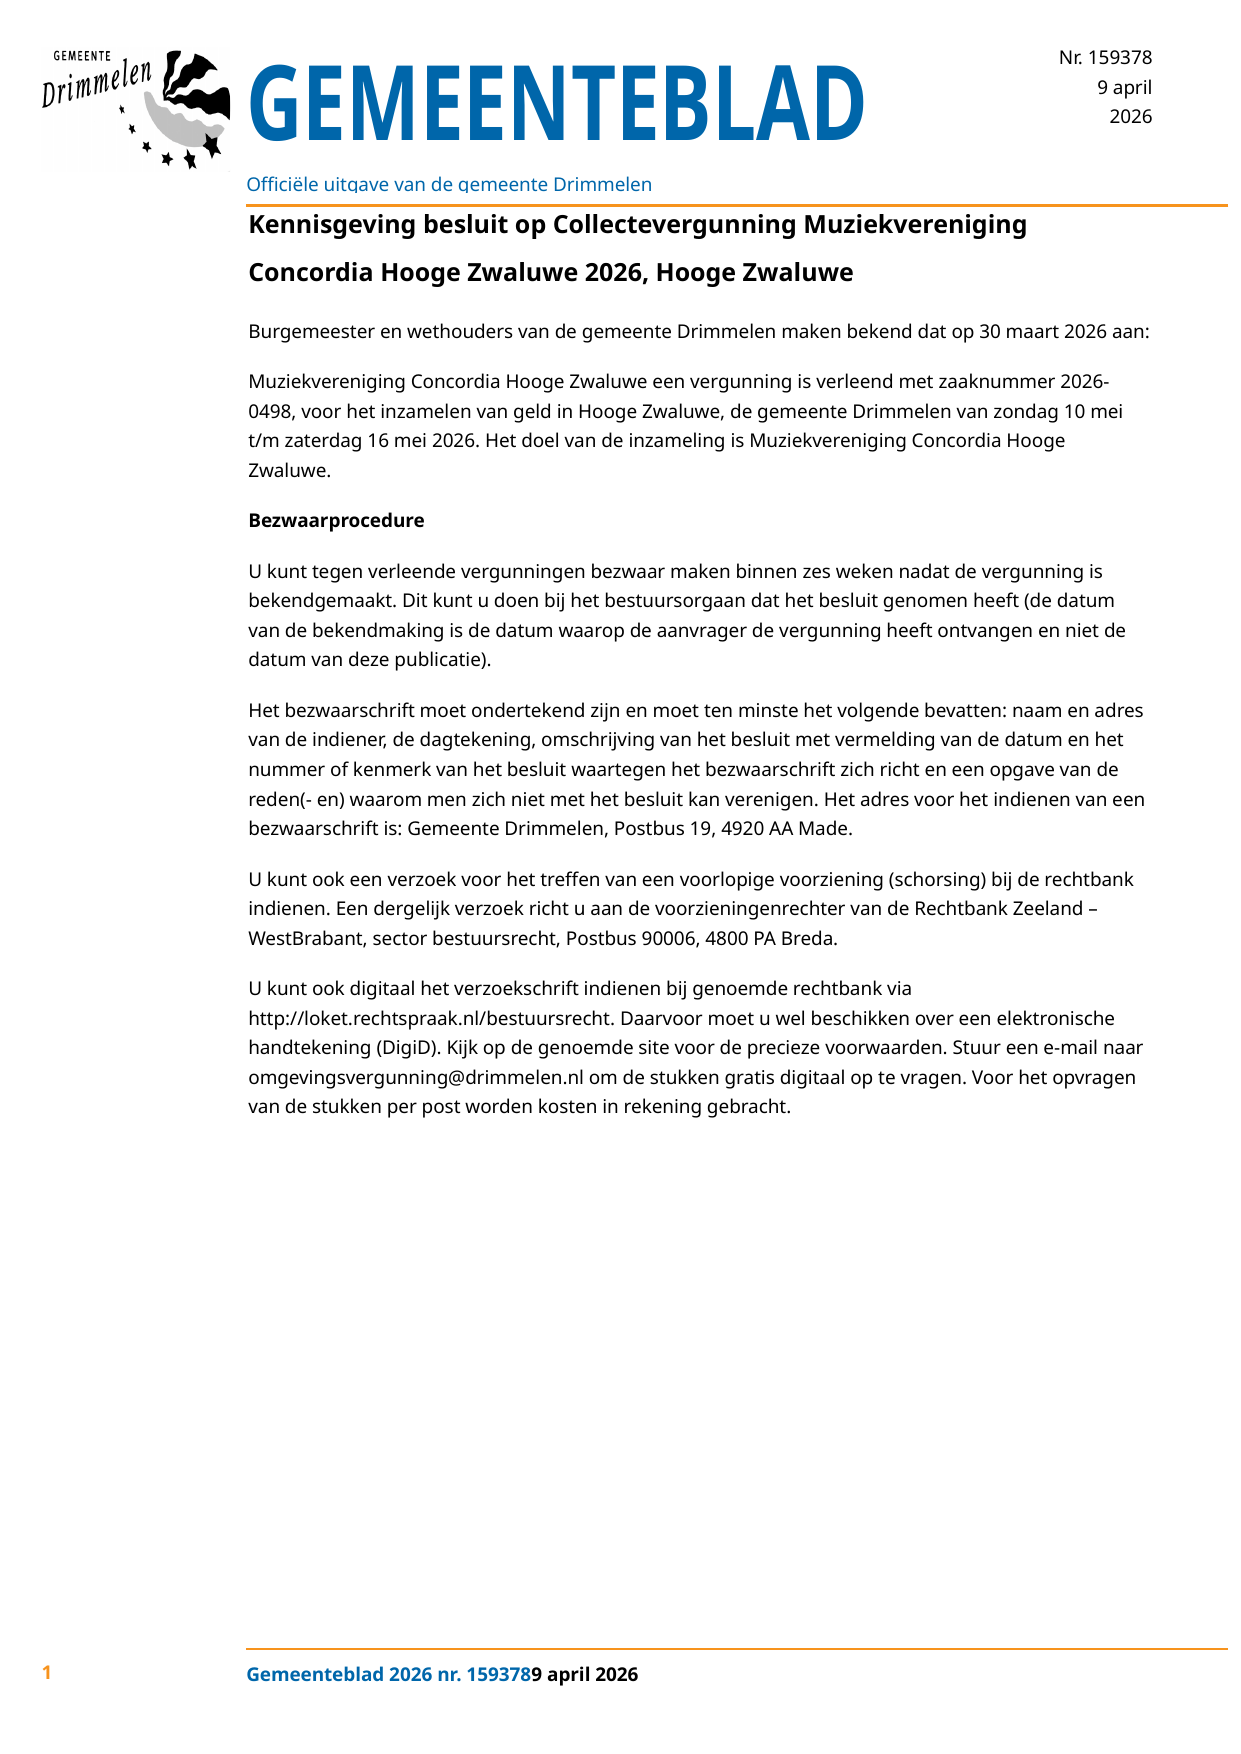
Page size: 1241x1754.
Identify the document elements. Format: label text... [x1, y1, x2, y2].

text Kennisgeving besluit op Collectevergunning Muziekvereniging Concordia Hooge Zwaluwe 2026, Hooge Zwaluwe [248, 207, 1152, 288]
text U kunt tegen verleende vergunningen bezwaar maken binnen zes weken nadat de vergunning is bekendgemaakt. Dit kunt u doen bij het bestuursorgaan dat het besluit genomen heeft (de datum van de bekendmaking is de datum waarop de aanvrager de vergunning heeft ontvangen en niet de datum van deze publicatie). [248, 558, 1152, 672]
picture [41, 47, 231, 172]
text Muziekvereniging Concordia Hooge Zwaluwe een vergunning is verleend met zaaknummer 2026-0498, voor het inzamelen van geld in Hooge Zwaluwe, de gemeente Drimmelen van zondag 10 mei t/m zaterdag 16 mei 2026. Het doel van de inzameling is Muziekvereniging Concordia Hooge Zwaluwe. [248, 368, 1152, 483]
text U kunt ook een verzoek voor het treffen van een voorlopige voorziening (schorsing) bij de rechtbank indienen. Een dergelijk verzoek richt u aan de voorzieningenrechter van de Rechtbank Zeeland – WestBrabant, sector bestuursrecht, Postbus 90006, 4800 PA Breda. [248, 866, 1152, 951]
text Bezwaarprocedure [248, 507, 1152, 533]
text U kunt ook digitaal het verzoekschrift indienen bij genoemde rechtbank via http://loket.rechtspraak.nl/bestuursrecht. Daarvoor moet u wel beschikken over een elektronische handtekening (DigiD). Kijk op de genoemde site voor de precieze voorwaarden. Stuur een e-mail naar omgevingsvergunning@drimmelen.nl om de stukken gratis digitaal op te vragen. Voor het opvragen van de stukken per post worden kosten in rekening gebracht. [248, 975, 1152, 1119]
text Burgemeester en wethouders van de gemeente Drimmelen maken bekend dat op 30 maart 2026 aan: [248, 318, 1152, 344]
text Het bezwaarschrift moet ondertekend zijn en moet ten minste het volgende bevatten: naam en adres van de indiener, de dagtekening, omschrijving van het besluit met vermelding van de datum en het nummer of kenmerk van het besluit waartegen het bezwaarschrift zich richt en een opgave van de reden(- en) waarom men zich niet met het besluit kan verenigen. Het adres voor het indienen van een bezwaarschrift is: Gemeente Drimmelen, Postbus 19, 4920 AA Made. [248, 697, 1152, 841]
